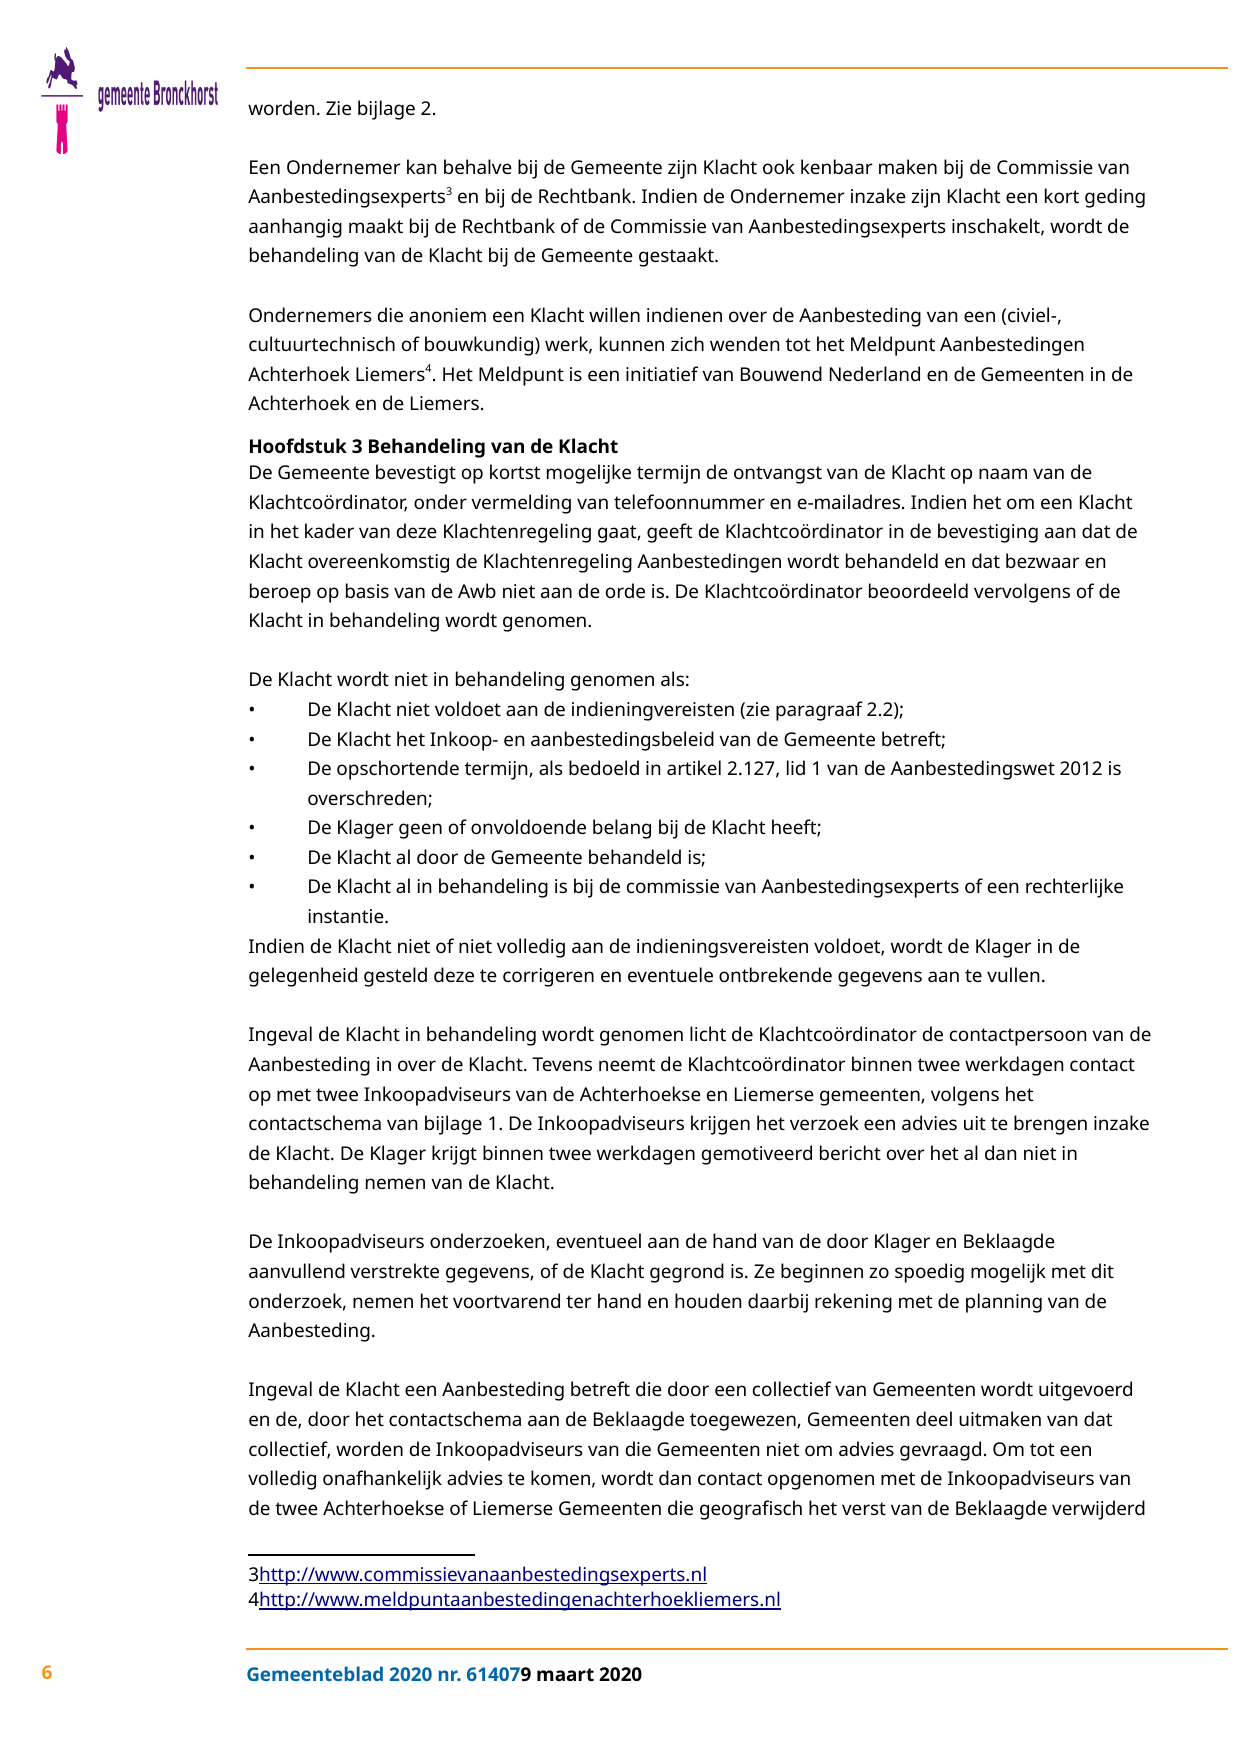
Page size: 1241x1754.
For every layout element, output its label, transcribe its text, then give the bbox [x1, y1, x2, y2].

text De Inkoopadviseurs onderzoeken, eventueel aan de hand van de door Klager en Beklaagde aanvullend verstrekte gegevens, of de Klacht gegrond is. Ze beginnen zo spoedig mogelijk met dit onderzoek, nemen het voortvarend ter hand en houden daarbij rekening met de planning van de Aanbesteding. [248, 1229, 1152, 1343]
text Ondernemers die anoniem een Klacht willen indienen over de Aanbesteding van een (civiel-, cultuurtechnisch of bouwkundig) werk, kunnen zich wenden tot het Meldpunt Aanbestedingen Achterhoek Liemers. Het Meldpunt is een initiatief van Bouwend Nederland en de Gemeenten in de Achterhoek en de Liemers. [248, 302, 1152, 416]
text De Gemeente bevestigt op kortst mogelijke termijn de ontvangst van de Klacht op naam van de Klachtcoördinator, onder vermelding van telefoonnummer en e-mailadres. Indien het om een Klacht in het kader van deze Klachtenregeling gaat, geeft de Klachtcoördinator in de bevestiging aan dat de Klacht overeenkomstig de Klachtenregeling Aanbestedingen wordt behandeld en dat bezwaar en beroep op basis van de Awb niet aan de orde is. De Klachtcoördinator beoordeeld vervolgens of de Klacht in behandeling wordt genomen. [248, 459, 1152, 633]
text Hoofdstuk 3 Behandeling van de Klacht [248, 434, 1152, 459]
list De Klacht al door de Gemeente behandeld is; [248, 844, 1152, 870]
text Een Ondernemer kan behalve bij de Gemeente zijn Klacht ook kenbaar maken bij de Commissie van Aanbestedingsexperts en bij de Rechtbank. Indien de Ondernemer inzake zijn Klacht een kort geding aanhangig maakt bij de Rechtbank of de Commissie van Aanbestedingsexperts inschakelt, wordt de behandeling van de Klacht bij de Gemeente gestaakt. [248, 154, 1152, 268]
list De opschortende termijn, als bedoeld in artikel 2.127, lid 1 van de Aanbestedingswet 2012 is overschreden; [248, 755, 1152, 811]
text Indien de Klacht niet of niet volledig aan de indieningsvereisten voldoet, wordt de Klager in de gelegenheid gesteld deze te corrigeren en eventuele ontbrekende gegevens aan te vullen. [248, 933, 1152, 988]
text worden. Zie bijlage 2. [248, 95, 1152, 121]
list De Klacht het Inkoop- en aanbestedingsbeleid van de Gemeente betreft; [248, 726, 1152, 751]
text http://www.commissievanaanbestedingsexperts.nl [248, 1561, 1152, 1586]
list De Klager geen of onvoldoende belang bij de Klacht heeft; [248, 814, 1152, 840]
text http://www.meldpuntaanbestedingenachterhoekliemers.nl [248, 1586, 1152, 1612]
picture [41, 47, 231, 172]
list De Klacht al in behandeling is bij de commissie van Aanbestedingsexperts of een rechterlijke instantie. [248, 874, 1152, 929]
text De Klacht wordt niet in behandeling genomen als: [248, 667, 1152, 692]
list De Klacht niet voldoet aan de indieningvereisten (zie paragraaf 2.2); [248, 696, 1152, 722]
text Ingeval de Klacht in behandeling wordt genomen licht de Klachtcoördinator de contactpersoon van de Aanbesteding in over de Klacht. Tevens neemt de Klachtcoördinator binnen twee werkdagen contact op met twee Inkoopadviseurs van de Achterhoekse en Liemerse gemeenten, volgens het contactschema van bijlage 1. De Inkoopadviseurs krijgen het verzoek een advies uit te brengen inzake de Klacht. De Klager krijgt binnen twee werkdagen gemotiveerd bericht over het al dan niet in behandeling nemen van de Klacht. [248, 1022, 1152, 1195]
text Ingeval de Klacht een Aanbesteding betreft die door een collectief van Gemeenten wordt uitgevoerd en de, door het contactschema aan de Beklaagde toegewezen, Gemeenten deel uitmaken van dat collectief, worden de Inkoopadviseurs van die Gemeenten niet om advies gevraagd. Om tot een volledig onafhankelijk advies te komen, wordt dan contact opgenomen met de Inkoopadviseurs van de twee Achterhoekse of Liemerse Gemeenten die geografisch het verst van de Beklaagde verwijderd [248, 1377, 1152, 1521]
